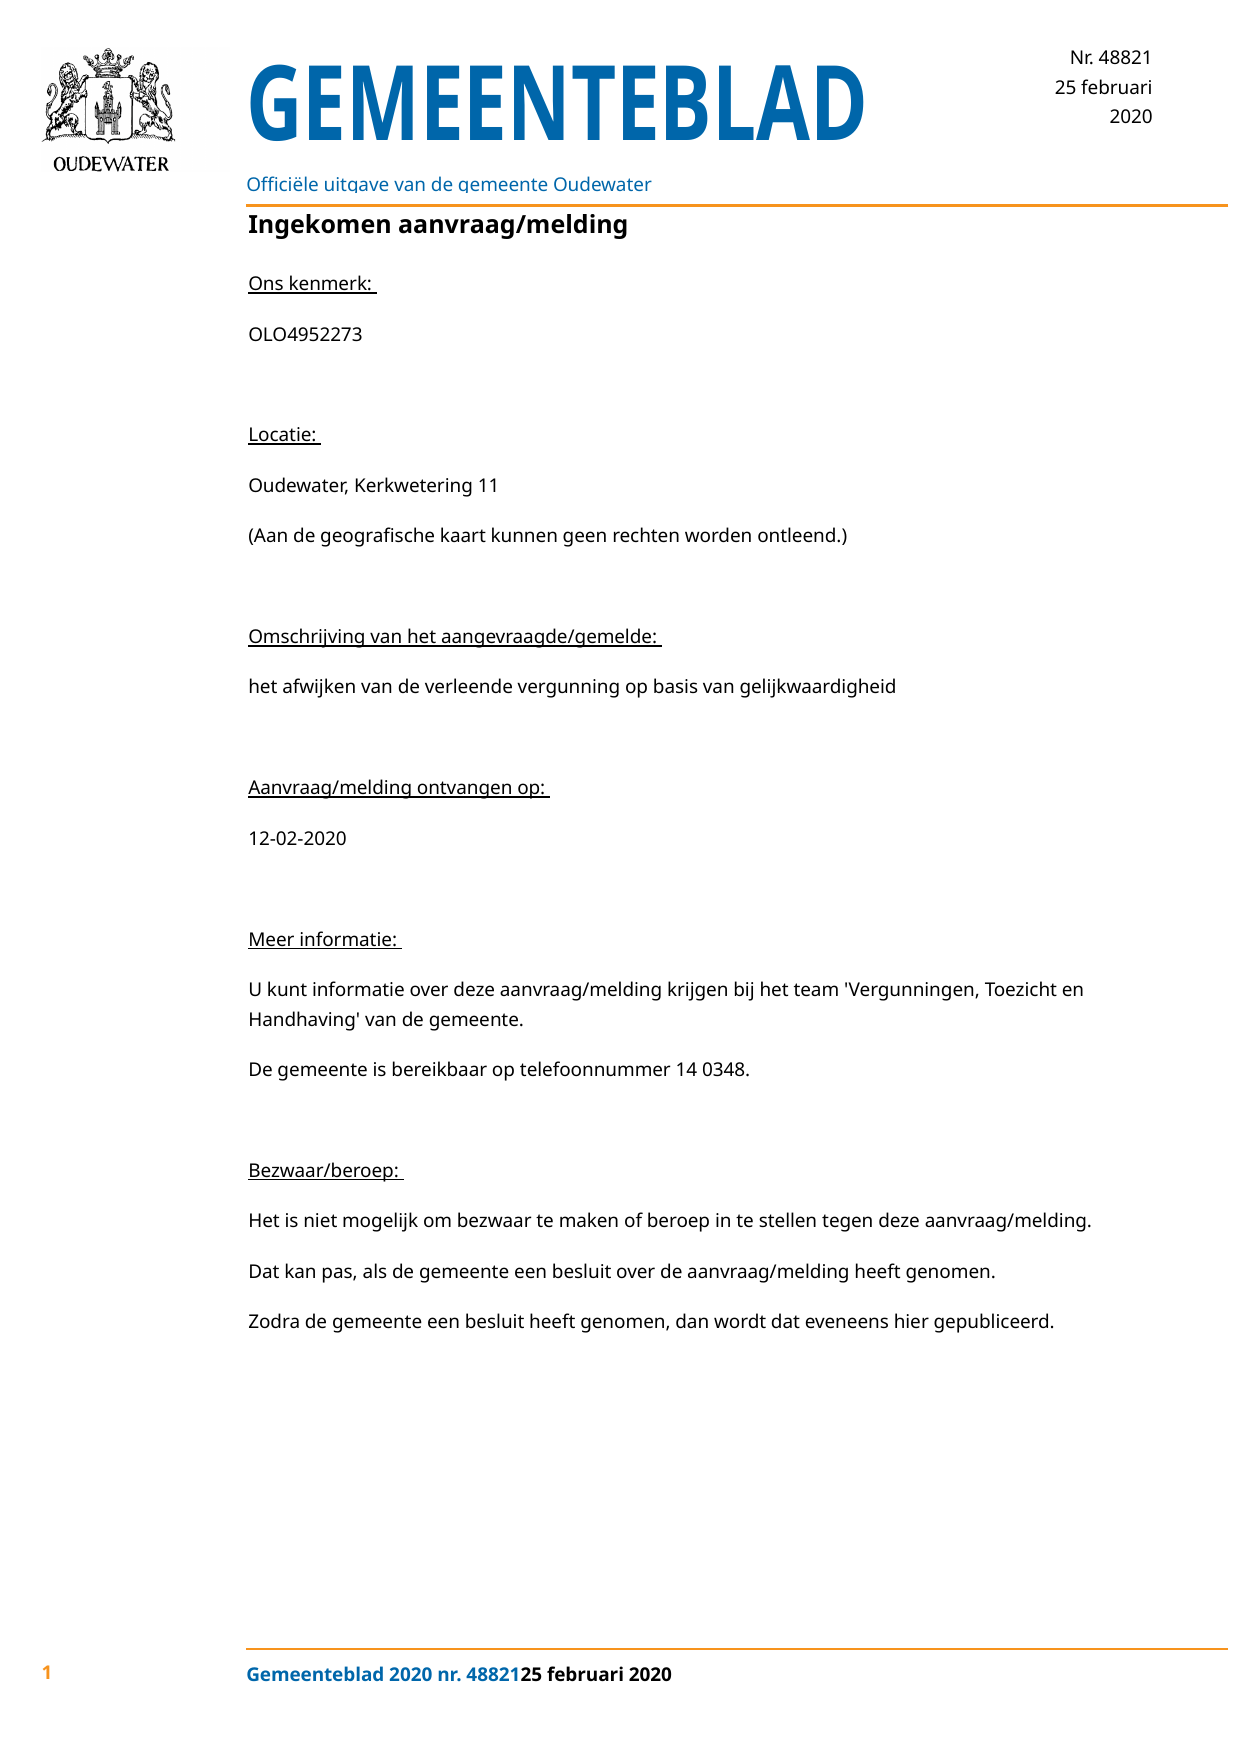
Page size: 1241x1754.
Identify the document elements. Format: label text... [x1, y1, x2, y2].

text U kunt informatie over deze aanvraag/melding krijgen bij het team 'Vergunningen, Toezicht en Handhaving' van de gemeente. [248, 976, 1152, 1031]
text De gemeente is bereikbaar op telefoonnummer 14 0348. [248, 1056, 1152, 1082]
text OLO4952273 [248, 321, 1152, 346]
text Zodra de gemeente een besluit heeft genomen, dan wordt dat eveneens hier gepubliceerd. [248, 1308, 1152, 1334]
text het afwijken van de verleende vergunning op basis van gelijkwaardigheid [248, 674, 1152, 699]
text (Aan de geografische kaart kunnen geen rechten worden ontleend.) [248, 522, 1152, 548]
text Ingekomen aanvraag/melding [248, 207, 1152, 241]
text Aanvraag/melding ontvangen op: [248, 774, 1152, 800]
text Locatie: [248, 422, 1152, 447]
text Omschrijving van het aangevraagde/gemelde: [248, 623, 1152, 649]
text 12-02-2020 [248, 825, 1152, 851]
text Dat kan pas, als de gemeente een besluit over de aanvraag/melding heeft genomen. [248, 1258, 1152, 1283]
text Het is niet mogelijk om bezwaar te maken of beroep in te stellen tegen deze aanvraag/melding. [248, 1207, 1152, 1233]
text Oudewater, Kerkwetering 11 [248, 472, 1152, 498]
text Bezwaar/beroep: [248, 1157, 1152, 1183]
text Ons kenmerk: [248, 270, 1152, 296]
picture [41, 47, 231, 172]
text Meer informatie: [248, 926, 1152, 951]
